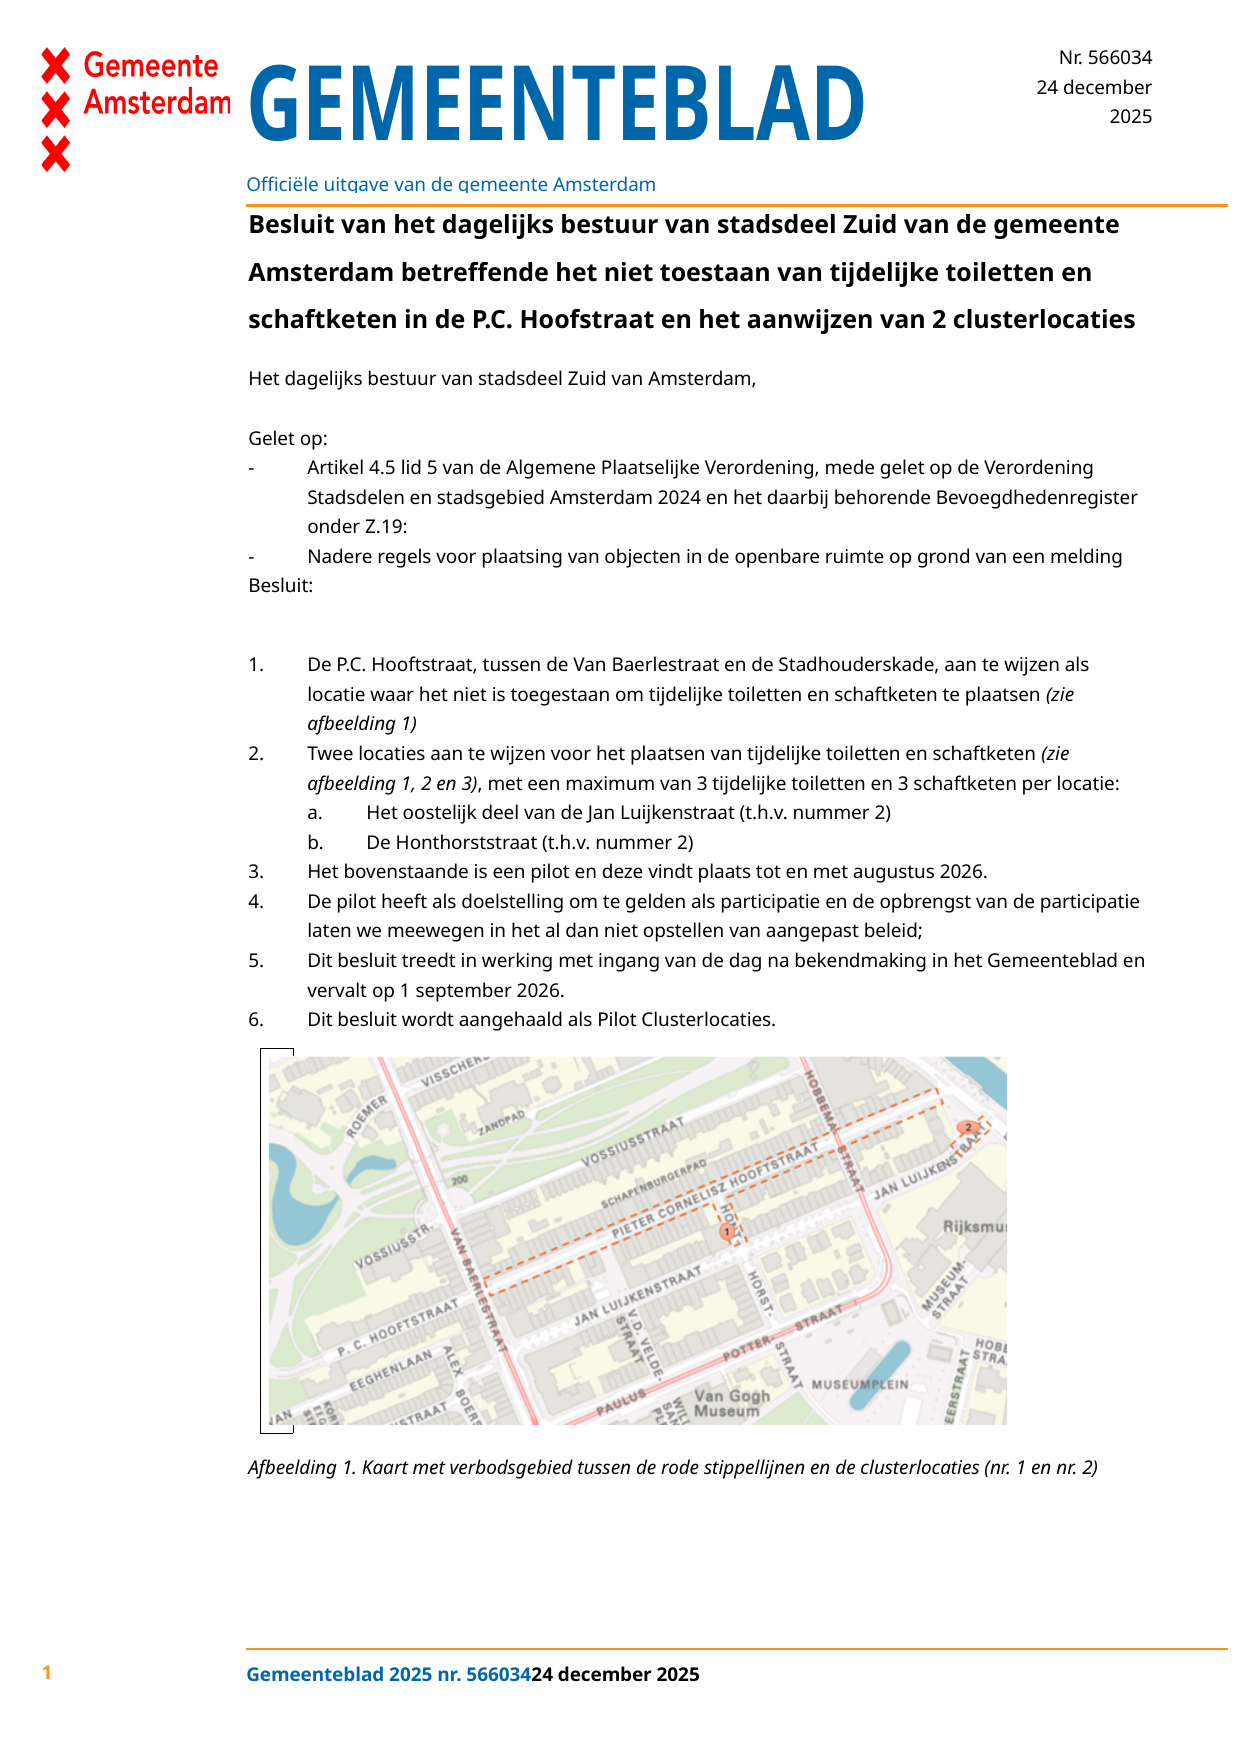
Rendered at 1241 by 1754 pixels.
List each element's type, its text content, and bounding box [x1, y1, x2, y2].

text Gelet op: [248, 425, 1152, 450]
text Besluit: [248, 573, 1152, 598]
list Twee locaties aan te wijzen voor het plaatsen van tijdelijke toiletten en schaftketen (zie afbeelding 1, 2 en 3), met een maximum van 3 tijdelijke toiletten en 3 schaftketen per locatie: [248, 740, 1152, 796]
list De pilot heeft als doelstelling om te gelden als participatie en de opbrengst van de participatie laten we meewegen in het al dan niet opstellen van aangepast beleid; [248, 888, 1152, 943]
text Afbeelding 1. Kaart met verbodsgebied tussen de rode stippellijnen en de clusterlocaties (nr. 1 en nr. 2) [248, 1454, 1152, 1480]
list Het oostelijk deel van de Jan Luijkenstraat (t.h.v. nummer 2) [307, 799, 1152, 825]
list De P.C. Hooftstraat, tussen de Van Baerlestraat en de Stadhouderskade, aan te wijzen als locatie waar het niet is toegestaan om tijdelijke toiletten en schaftketen te plaatsen (zie afbeelding 1) [248, 651, 1152, 736]
text Het dagelijks bestuur van stadsdeel Zuid van Amsterdam, [248, 366, 1152, 391]
list Dit besluit wordt aangehaald als Pilot Clusterlocaties. [248, 1006, 1152, 1032]
list Artikel 4.5 lid 5 van de Algemene Plaatselijke Verordening, mede gelet op de Verordening Stadsdelen en stadsgebied Amsterdam 2024 en het daarbij behorende Bevoegdhedenregister onder Z.19: [248, 454, 1152, 539]
picture [41, 47, 231, 172]
list De Honthorststraat (t.h.v. nummer 2) [307, 829, 1152, 855]
text Besluit van het dagelijks bestuur van stadsdeel Zuid van de gemeente Amsterdam betreffende het niet toestaan van tijdelijke toiletten en schaftketen in de P.C. Hoofstraat en het aanwijzen van 2 clusterlocaties [248, 207, 1152, 336]
list Nadere regels voor plaatsing van objecten in de openbare ruimte op grond van een melding [248, 543, 1152, 569]
list Dit besluit treedt in werking met ingang van de dag na bekendmaking in het Gemeenteblad en vervalt op 1 september 2026. [248, 947, 1152, 1003]
list Het bovenstaande is een pilot en deze vindt plaats tot en met augustus 2026. [248, 858, 1152, 884]
picture [268, 1056, 1008, 1425]
